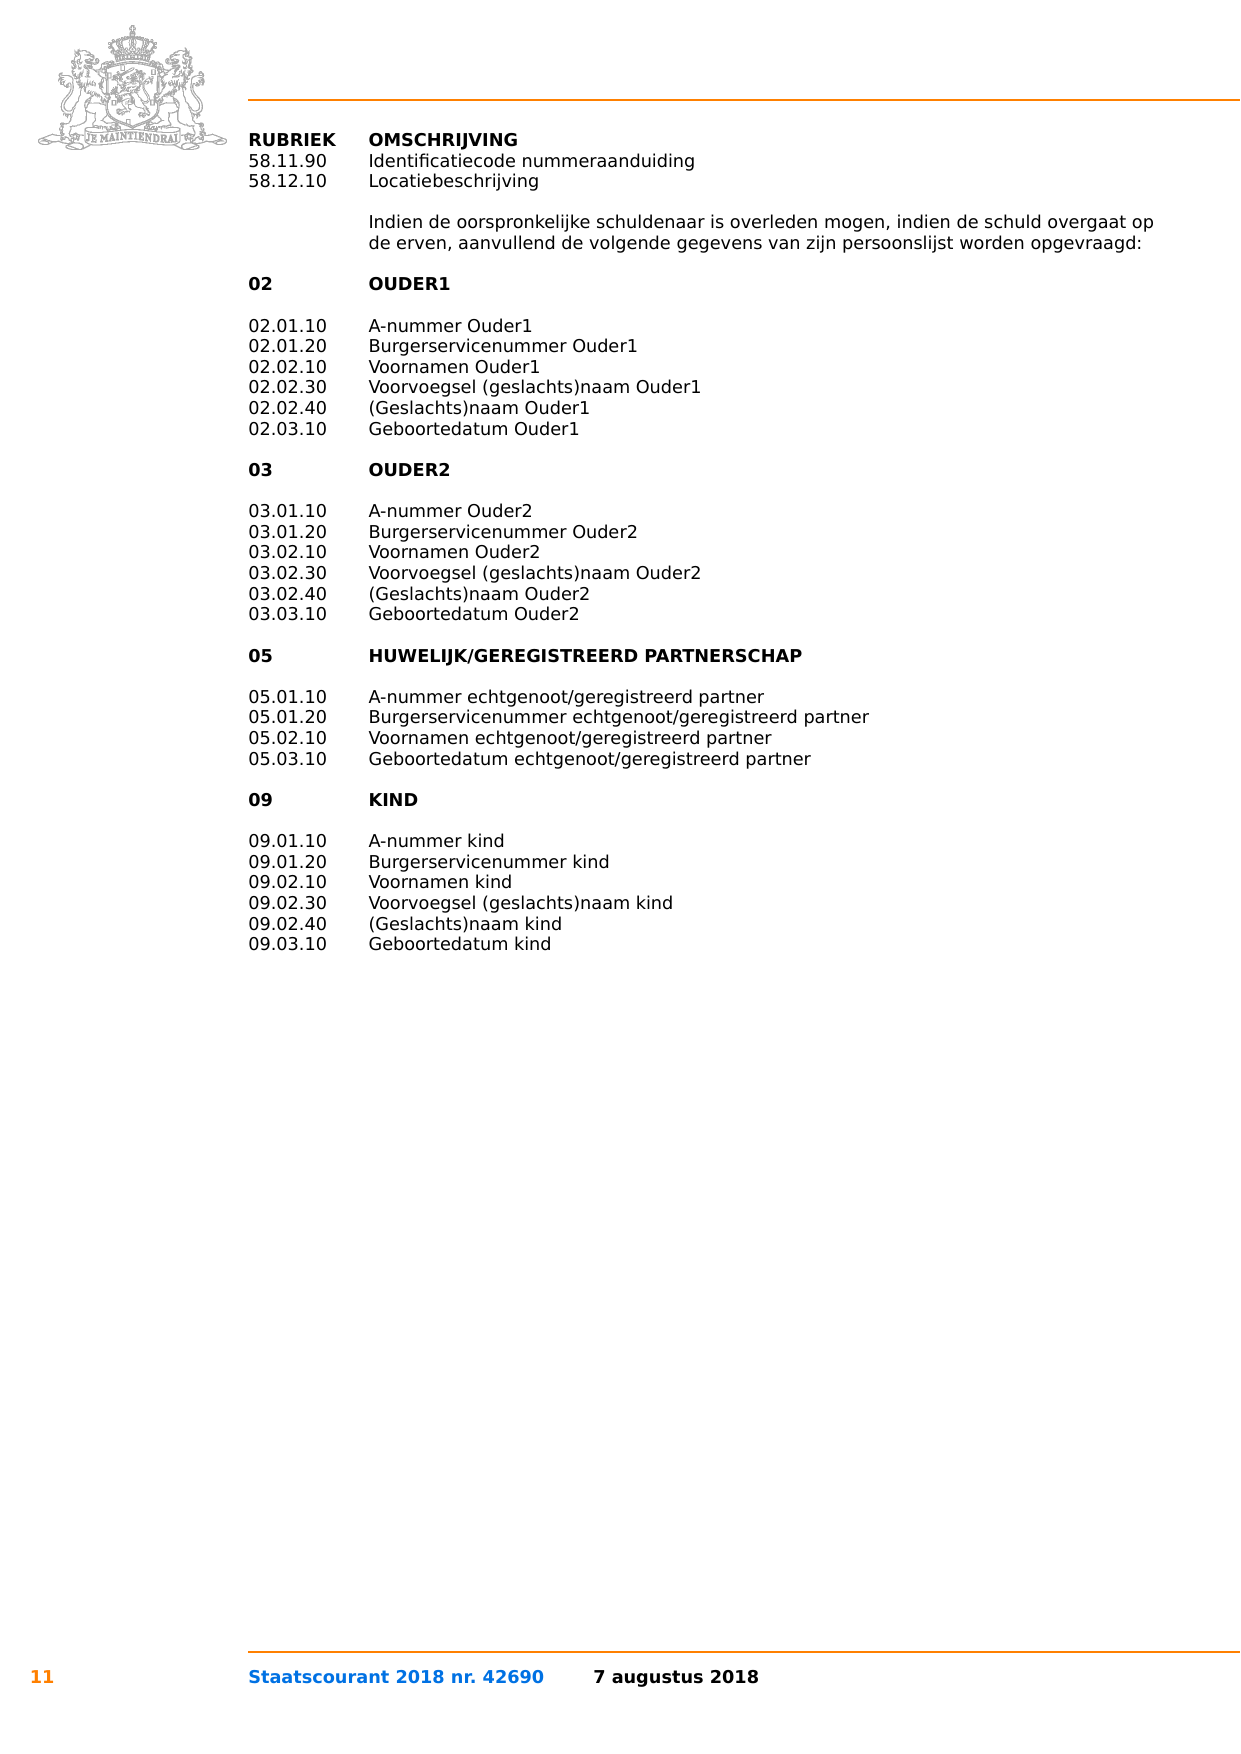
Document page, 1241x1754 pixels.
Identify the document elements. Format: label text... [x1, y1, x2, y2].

table_cell Voorvoegsel (geslachts)naam kind [363, 893, 1163, 914]
table_cell 03.02.10 [248, 543, 362, 563]
table_cell Geboortedatum Ouder1 [363, 419, 1163, 439]
table_header RUBRIEK [248, 130, 362, 151]
table_cell 58.11.90 [248, 151, 362, 171]
table_cell 02.03.10 [248, 419, 362, 439]
table_cell A-nummer Ouder1 [363, 316, 1163, 336]
table_cell A-nummer echtgenoot/geregistreerd partner [363, 687, 1163, 707]
table_cell [248, 213, 362, 254]
table_cell 05.01.20 [248, 708, 362, 728]
table_cell [363, 666, 1163, 687]
table_cell 09.01.20 [248, 852, 362, 872]
table_cell A-nummer Ouder2 [363, 501, 1163, 522]
table_cell (Geslachts)naam Ouder1 [363, 398, 1163, 419]
table_cell 09.02.10 [248, 873, 362, 893]
table_cell Geboortedatum Ouder2 [363, 604, 1163, 625]
table_cell [363, 481, 1163, 501]
table_cell [248, 439, 362, 460]
table_cell Burgerservicenummer Ouder1 [363, 336, 1163, 357]
table_cell 09.02.40 [248, 914, 362, 934]
table_cell [363, 769, 1163, 790]
table_cell 03.02.30 [248, 563, 362, 584]
table_cell Identificatiecode nummeraanduiding [363, 151, 1163, 171]
table_cell 02.01.20 [248, 336, 362, 357]
table_cell 03 [248, 460, 362, 481]
table_cell [248, 192, 362, 212]
table_cell [248, 625, 362, 646]
table_cell [363, 811, 1163, 831]
table_cell OUDER1 [363, 274, 1163, 295]
table_cell [248, 295, 362, 316]
table_cell Voornamen echtgenoot/geregistreerd partner [363, 728, 1163, 749]
table_cell 03.03.10 [248, 604, 362, 625]
table_cell [363, 254, 1163, 274]
table_cell [363, 192, 1163, 212]
table_cell [363, 295, 1163, 316]
table_cell [248, 666, 362, 687]
table_cell 02.02.30 [248, 378, 362, 398]
table_cell 02.02.40 [248, 398, 362, 419]
table_cell Voorvoegsel (geslachts)naam Ouder1 [363, 378, 1163, 398]
table_cell Burgerservicenummer Ouder2 [363, 522, 1163, 542]
table_cell Geboortedatum echtgenoot/geregistreerd partner [363, 749, 1163, 769]
table_cell 02.02.10 [248, 357, 362, 377]
table_cell (Geslachts)naam Ouder2 [363, 584, 1163, 604]
table_cell (Geslachts)naam kind [363, 914, 1163, 934]
table_cell KIND [363, 790, 1163, 811]
table_cell [363, 439, 1163, 460]
table_cell [248, 811, 362, 831]
table_cell 05.02.10 [248, 728, 362, 749]
table_cell [363, 625, 1163, 646]
table_cell 02 [248, 274, 362, 295]
table_cell 03.02.40 [248, 584, 362, 604]
table_cell Locatiebeschrijving [363, 171, 1163, 192]
table_cell HUWELIJK/GEREGISTREERD PARTNERSCHAP [363, 646, 1163, 666]
table_cell OUDER2 [363, 460, 1163, 481]
table_cell Geboortedatum kind [363, 934, 1163, 955]
table_cell [248, 769, 362, 790]
table_cell 58.12.10 [248, 171, 362, 192]
table_cell 09.01.10 [248, 831, 362, 852]
table_cell 05.03.10 [248, 749, 362, 769]
table_cell 03.01.10 [248, 501, 362, 522]
table_cell 02.01.10 [248, 316, 362, 336]
table_cell 03.01.20 [248, 522, 362, 542]
table_header OMSCHRIJVING [363, 130, 1163, 151]
table_cell Burgerservicenummer kind [363, 852, 1163, 872]
table_cell 09.02.30 [248, 893, 362, 914]
table_cell 09.03.10 [248, 934, 362, 955]
table_cell 05 [248, 646, 362, 666]
picture [38, 25, 227, 150]
table_cell A-nummer kind [363, 831, 1163, 852]
table_cell [248, 254, 362, 274]
table_cell Voornamen Ouder2 [363, 543, 1163, 563]
table_cell 09 [248, 790, 362, 811]
table_cell Voorvoegsel (geslachts)naam Ouder2 [363, 563, 1163, 584]
table_cell [248, 481, 362, 501]
table_cell Indien de oorspronkelijke schuldenaar is overleden mogen, indien de schuld overgaat op de erven, aanvullend de volgende gegevens van zijn persoonslijst worden opgevraagd: [363, 213, 1163, 254]
table_cell 05.01.10 [248, 687, 362, 707]
table_cell Voornamen kind [363, 873, 1163, 893]
table_cell Burgerservicenummer echtgenoot/geregistreerd partner [363, 708, 1163, 728]
table_cell Voornamen Ouder1 [363, 357, 1163, 377]
